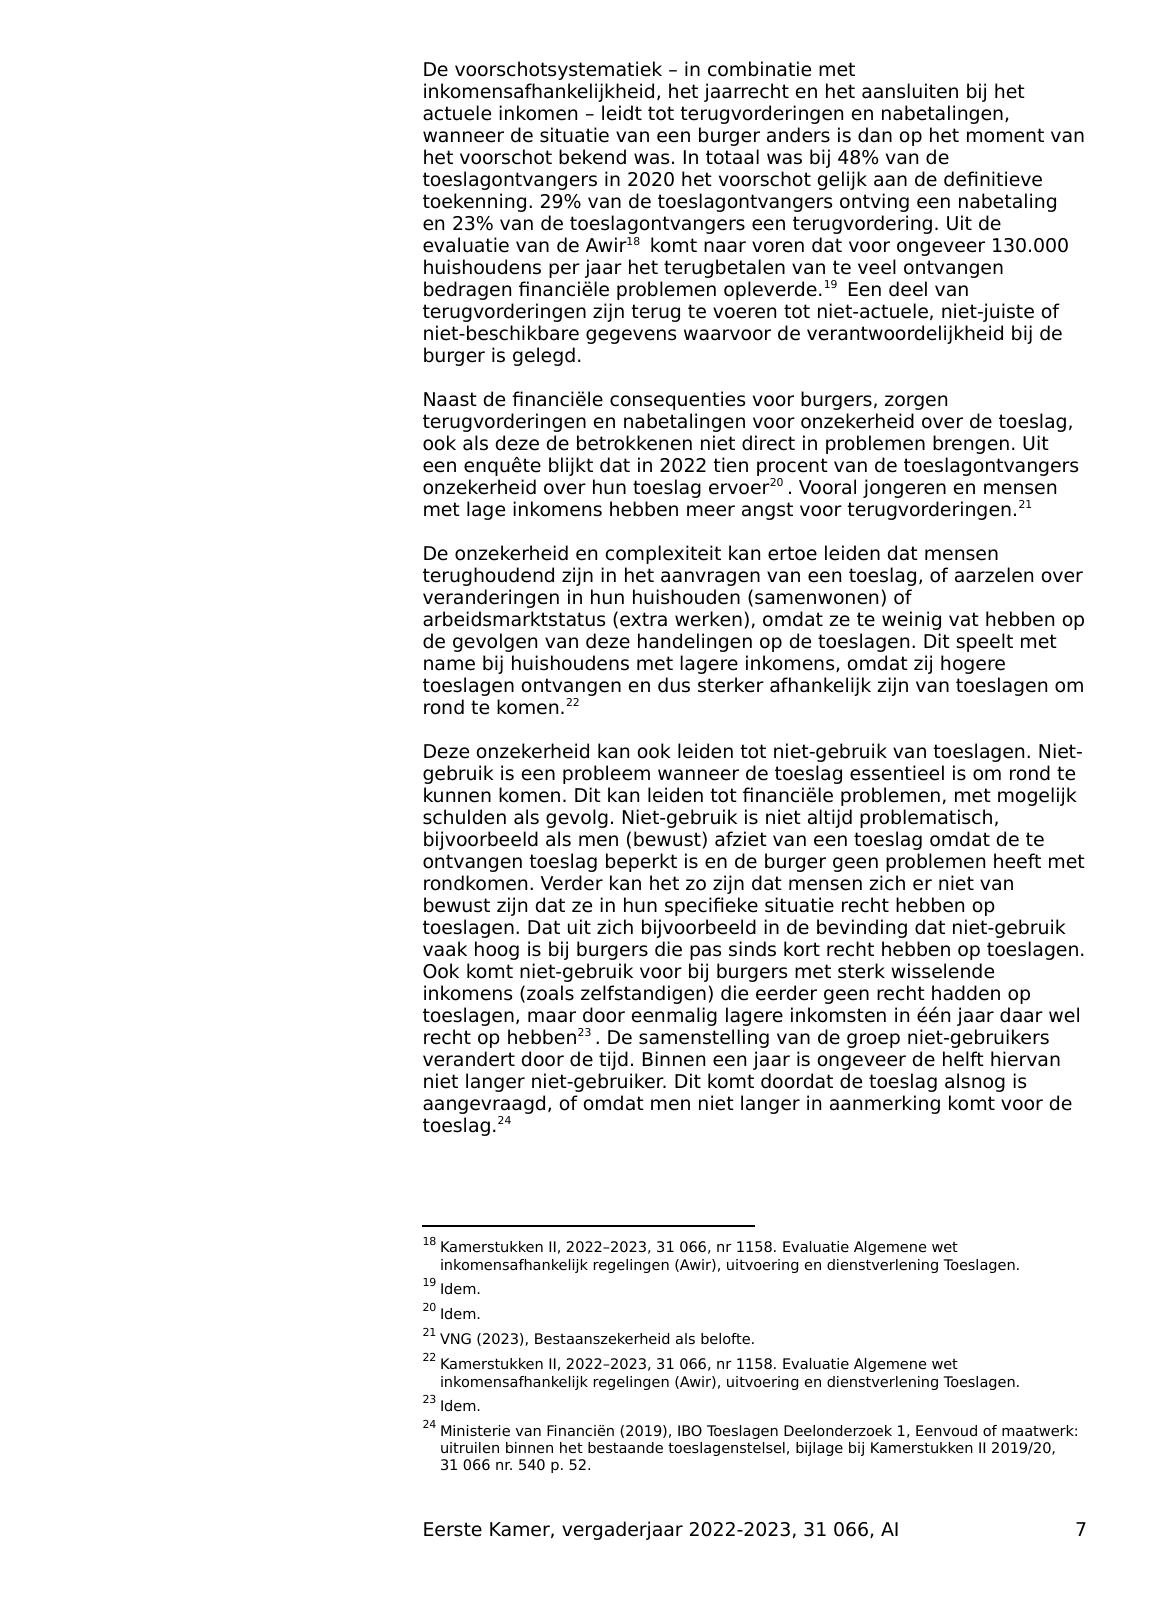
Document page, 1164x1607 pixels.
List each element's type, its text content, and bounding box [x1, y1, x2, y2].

text De onzekerheid en complexiteit kan ertoe leiden dat mensen terughoudend zijn in het aanvragen van een toeslag, of aarzelen over veranderingen in hun huishouden (samenwonen) of arbeidsmarktstatus (extra werken), omdat ze te weinig vat hebben op de gevolgen van deze handelingen op de toeslagen. Dit speelt met name bij huishoudens met lagere inkomens, omdat zij hogere toeslagen ontvangen en dus sterker afhankelijk zijn van toeslagen om rond te komen. [422, 543, 1087, 719]
text Idem. [422, 1302, 1087, 1324]
text De voorschotsystematiek – in combinatie met inkomensafhankelijkheid, het jaarrecht en het aansluiten bij het actuele inkomen – leidt tot terugvorderingen en nabetalingen, wanneer de situatie van een burger anders is dan op het moment van het voorschot bekend was. In totaal was bij 48% van de toeslagontvangers in 2020 het voorschot gelijk aan de definitieve toekenning. 29% van de toeslagontvangers ontving een nabetaling en 23% van de toeslagontvangers een terugvordering. Uit de evaluatie van de Awir komt naar voren dat voor ongeveer 130.000 huishoudens per jaar het terugbetalen van te veel ontvangen bedragen financiële problemen opleverde. Een deel van terugvorderingen zijn terug te voeren tot niet-actuele, niet-juiste of niet-beschikbare gegevens waarvoor de verantwoordelijkheid bij de burger is gelegd. [422, 59, 1087, 367]
text Ministerie van Financiën (2019), IBO Toeslagen Deelonderzoek 1, Eenvoud of maatwerk: uitruilen binnen het bestaande toeslagenstelsel, bijlage bij Kamerstukken II 2019/20, 31 066 nr. 540 p. 52. [422, 1418, 1087, 1474]
text Idem. [422, 1393, 1087, 1416]
text Kamerstukken II, 2022–2023, 31 066, nr 1158. Evaluatie Algemene wet inkomensafhankelijk regelingen (Awir), uitvoering en dienstverlening Toeslagen. [422, 1352, 1087, 1391]
text VNG (2023), Bestaanszekerheid als belofte. [422, 1327, 1087, 1349]
text Idem. [422, 1277, 1087, 1299]
text Naast de financiële consequenties voor burgers, zorgen terugvorderingen en nabetalingen voor onzekerheid over de toeslag, ook als deze de betrokkenen niet direct in problemen brengen. Uit een enquête blijkt dat in 2022 tien procent van de toeslagontvangers onzekerheid over hun toeslag ervoer. Vooral jongeren en mensen met lage inkomens hebben meer angst voor terugvorderingen. [422, 389, 1087, 521]
text Deze onzekerheid kan ook leiden tot niet-gebruik van toeslagen. Niet-gebruik is een probleem wanneer de toeslag essentieel is om rond te kunnen komen. Dit kan leiden tot financiële problemen, met mogelijk schulden als gevolg. Niet-gebruik is niet altijd problematisch, bijvoorbeeld als men (bewust) afziet van een toeslag omdat de te ontvangen toeslag beperkt is en de burger geen problemen heeft met rondkomen. Verder kan het zo zijn dat mensen zich er niet van bewust zijn dat ze in hun specifieke situatie recht hebben op toeslagen. Dat uit zich bijvoorbeeld in de bevinding dat niet-gebruik vaak hoog is bij burgers die pas sinds kort recht hebben op toeslagen. Ook komt niet-gebruik voor bij burgers met sterk wisselende inkomens (zoals zelfstandigen) die eerder geen recht hadden op toeslagen, maar door eenmalig lagere inkomsten in één jaar daar wel recht op hebben. De samenstelling van de groep niet-gebruikers verandert door de tijd. Binnen een jaar is ongeveer de helft hiervan niet langer niet-gebruiker. Dit komt doordat de toeslag alsnog is aangevraagd, of omdat men niet langer in aanmerking komt voor de toeslag. [422, 741, 1087, 1137]
text Kamerstukken II, 2022–2023, 31 066, nr 1158. Evaluatie Algemene wet inkomensafhankelijk regelingen (Awir), uitvoering en dienstverlening Toeslagen. [422, 1235, 1087, 1274]
